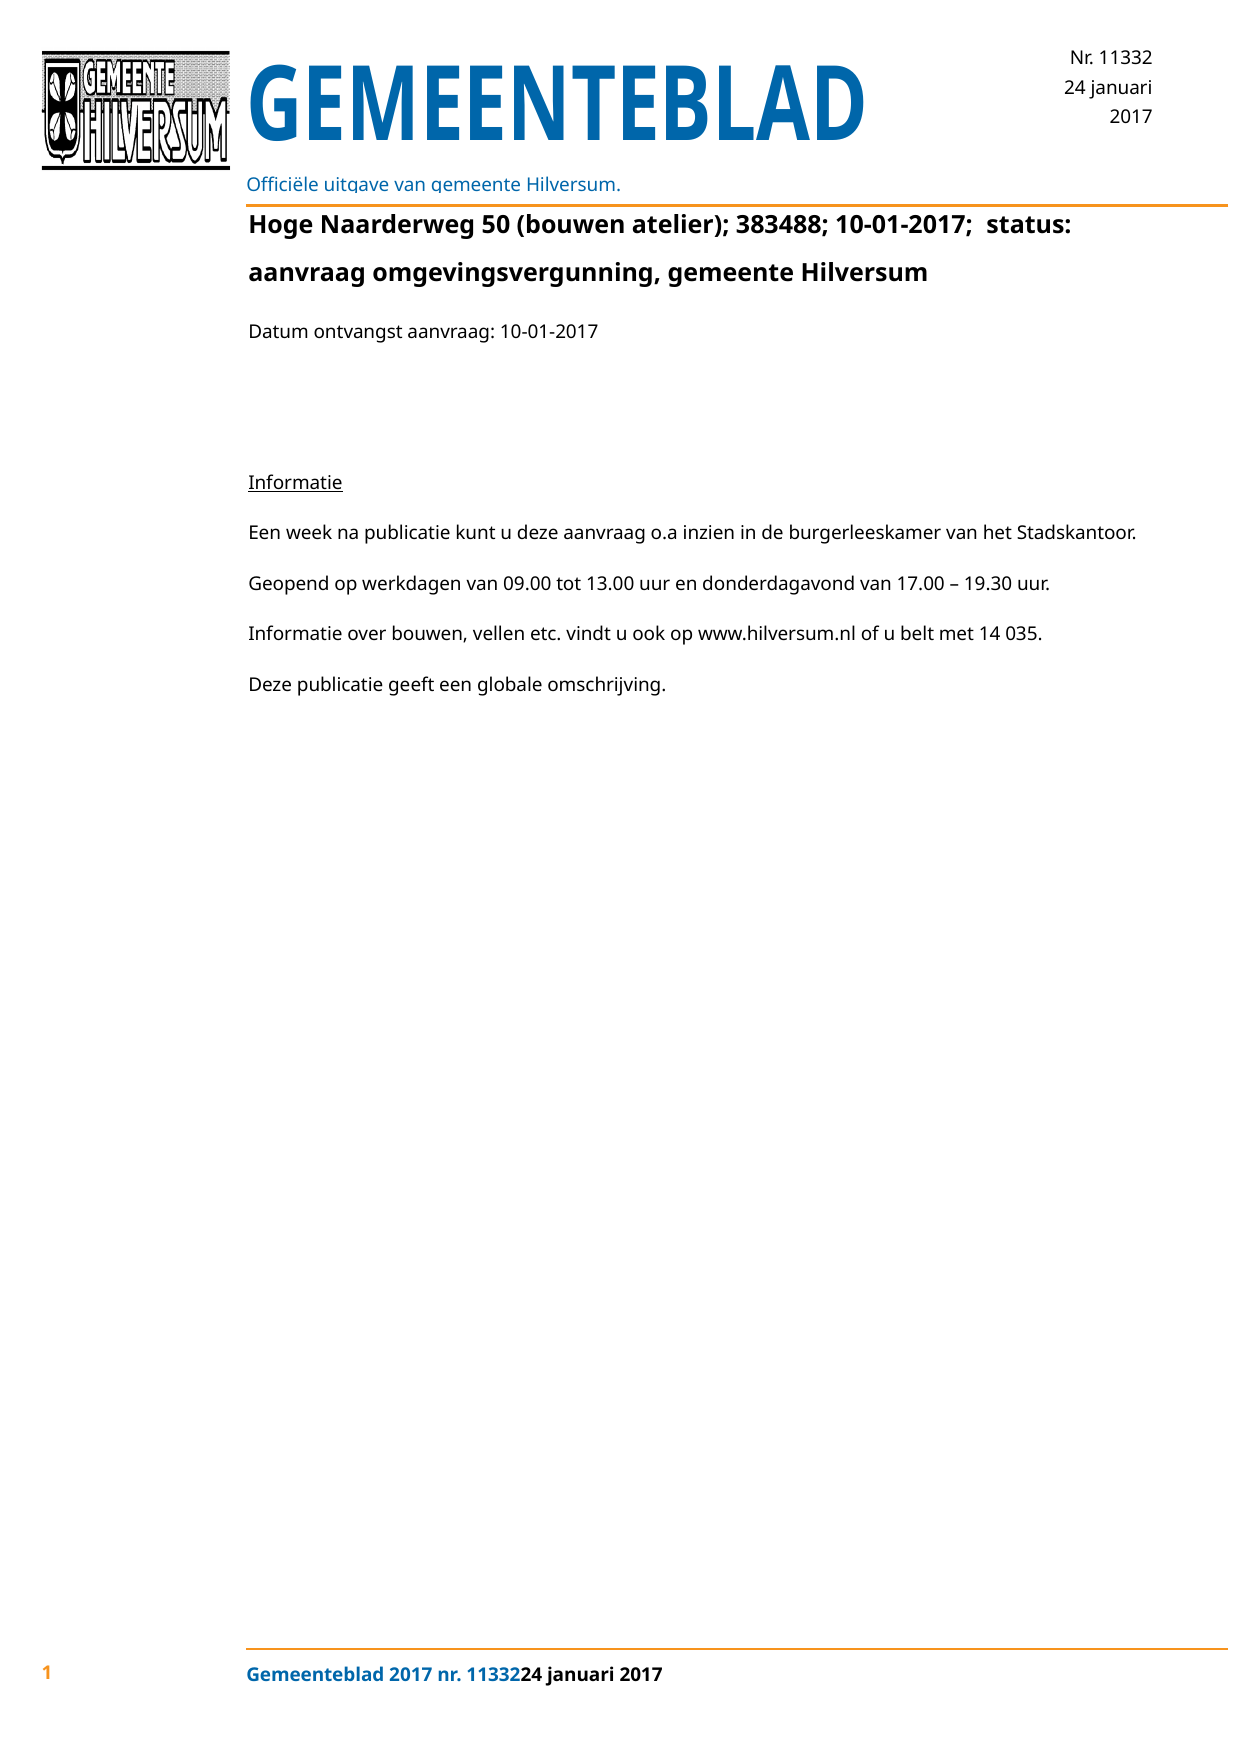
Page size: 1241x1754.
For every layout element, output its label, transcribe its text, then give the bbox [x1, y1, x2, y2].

text Een week na publicatie kunt u deze aanvraag o.a inzien in de burgerleeskamer van het Stadskantoor. [248, 519, 1152, 545]
text Informatie over bouwen, vellen etc. vindt u ook op www.hilversum.nl of u belt met 14 035. [248, 620, 1152, 646]
picture [41, 47, 231, 172]
text Informatie [248, 469, 1152, 495]
text Deze publicatie geeft een globale omschrijving. [248, 671, 1152, 697]
text Datum ontvangst aanvraag: 10-01-2017 [248, 318, 1152, 344]
text Geopend op werkdagen van 09.00 tot 13.00 uur en donderdagavond van 17.00 – 19.30 uur. [248, 570, 1152, 596]
text Hoge Naarderweg 50 (bouwen atelier); 383488; 10-01-2017; status: aanvraag omgevingsvergunning, gemeente Hilversum [248, 207, 1152, 288]
